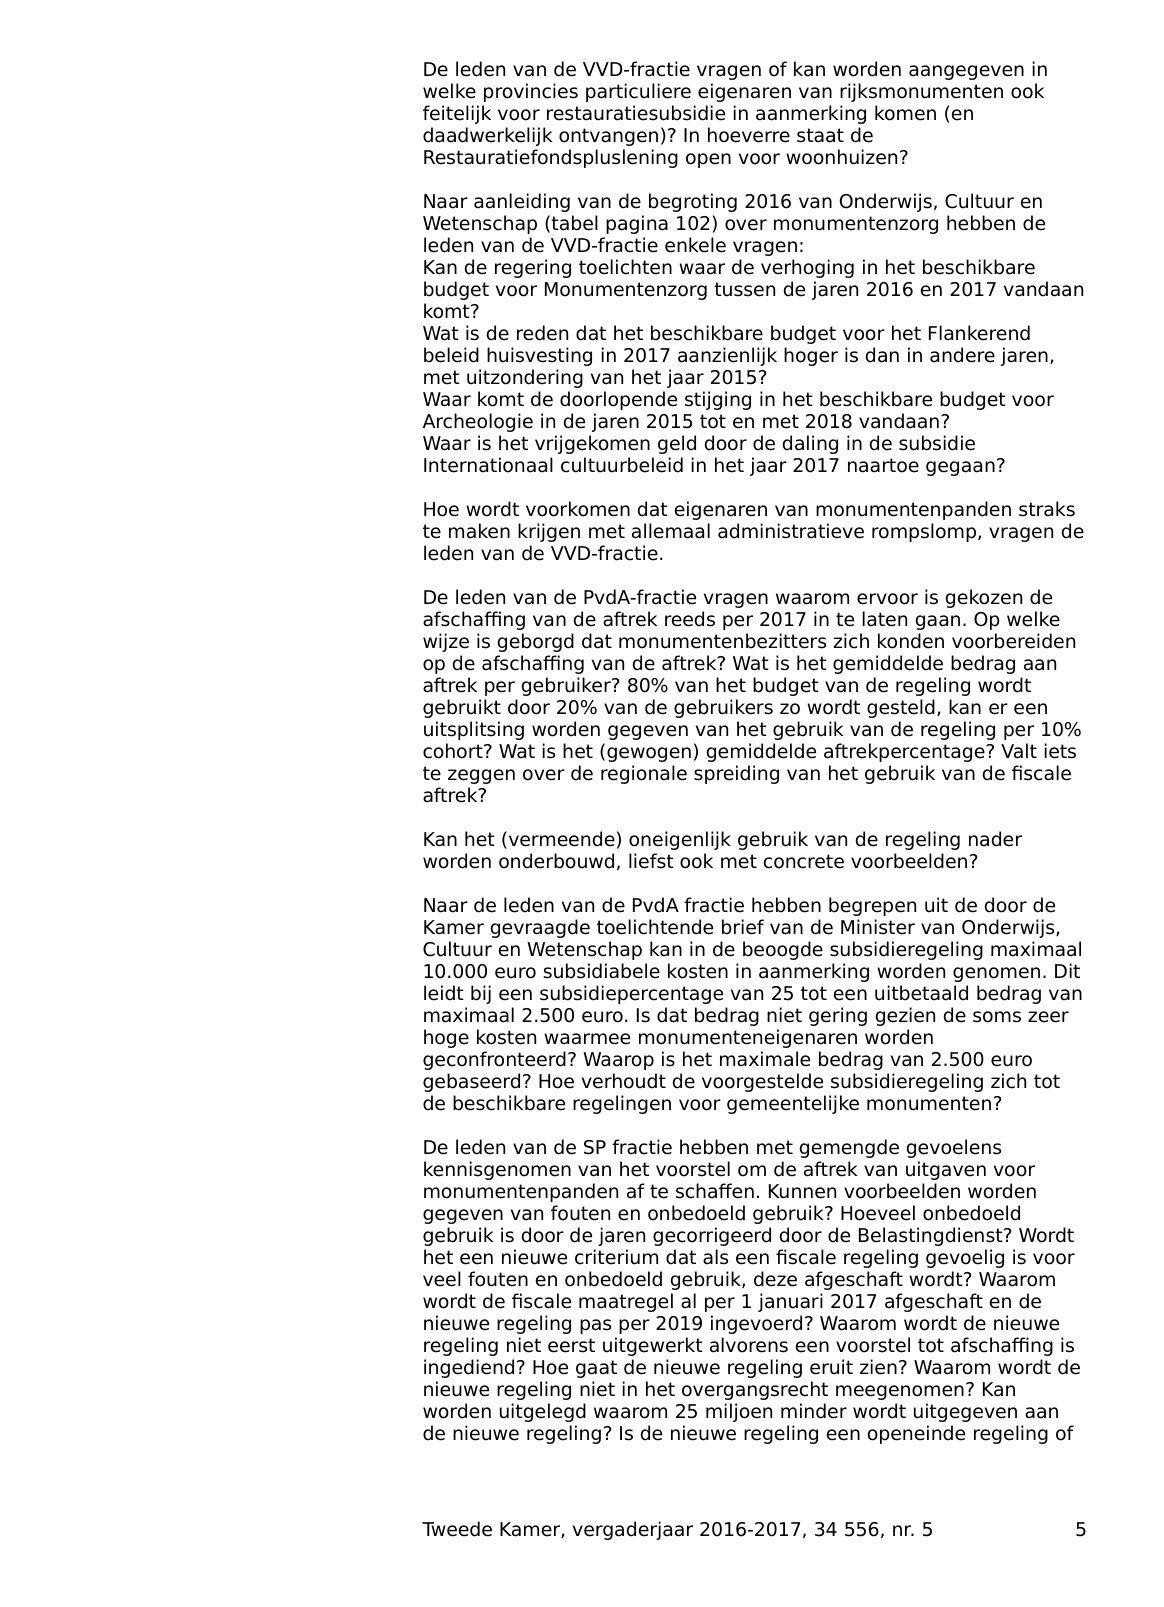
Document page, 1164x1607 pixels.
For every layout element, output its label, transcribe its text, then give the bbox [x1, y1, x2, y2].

text De leden van de SP fractie hebben met gemengde gevoelens kennisgenomen van het voorstel om de aftrek van uitgaven voor monumentenpanden af te schaffen. Kunnen voorbeelden worden gegeven van fouten en onbedoeld gebruik? Hoeveel onbedoeld gebruik is door de jaren gecorrigeerd door de Belastingdienst? Wordt het een nieuwe criterium dat als een fiscale regeling gevoelig is voor veel fouten en onbedoeld gebruik, deze afgeschaft wordt? Waarom wordt de fiscale maatregel al per 1 januari 2017 afgeschaft en de nieuwe regeling pas per 2019 ingevoerd? Waarom wordt de nieuwe regeling niet eerst uitgewerkt alvorens een voorstel tot afschaffing is ingediend? Hoe gaat de nieuwe regeling eruit zien? Waarom wordt de nieuwe regeling niet in het overgangsrecht meegenomen? Kan worden uitgelegd waarom 25 miljoen minder wordt uitgegeven aan de nieuwe regeling? Is de nieuwe regeling een openeinde regeling of [422, 1137, 1087, 1445]
text Naar de leden van de PvdA fractie hebben begrepen uit de door de Kamer gevraagde toelichtende brief van de Minister van Onderwijs, Cultuur en Wetenschap kan in de beoogde subsidieregeling maximaal 10.000 euro subsidiabele kosten in aanmerking worden genomen. Dit leidt bij een subsidiepercentage van 25 tot een uitbetaald bedrag van maximaal 2.500 euro. Is dat bedrag niet gering gezien de soms zeer hoge kosten waarmee monumenteneigenaren worden geconfronteerd? Waarop is het maximale bedrag van 2.500 euro gebaseerd? Hoe verhoudt de voorgestelde subsidieregeling zich tot de beschikbare regelingen voor gemeentelijke monumenten? [422, 895, 1087, 1115]
text De leden van de PvdA-fractie vragen waarom ervoor is gekozen de afschaffing van de aftrek reeds per 2017 in te laten gaan. Op welke wijze is geborgd dat monumentenbezitters zich konden voorbereiden op de afschaffing van de aftrek? Wat is het gemiddelde bedrag aan aftrek per gebruiker? 80% van het budget van de regeling wordt gebruikt door 20% van de gebruikers zo wordt gesteld, kan er een uitsplitsing worden gegeven van het gebruik van de regeling per 10% cohort? Wat is het (gewogen) gemiddelde aftrekpercentage? Valt iets te zeggen over de regionale spreiding van het gebruik van de fiscale aftrek? [422, 587, 1087, 807]
text Kan het (vermeende) oneigenlijk gebruik van de regeling nader worden onderbouwd, liefst ook met concrete voorbeelden? [422, 829, 1087, 873]
text De leden van de VVD-fractie vragen of kan worden aangegeven in welke provincies particuliere eigenaren van rijksmonumenten ook feitelijk voor restauratiesubsidie in aanmerking komen (en daadwerkelijk ontvangen)? In hoeverre staat de Restauratiefondspluslening open voor woonhuizen? [422, 59, 1087, 169]
text Waar komt de doorlopende stijging in het beschikbare budget voor Archeologie in de jaren 2015 tot en met 2018 vandaan? [422, 389, 1087, 433]
text Wat is de reden dat het beschikbare budget voor het Flankerend beleid huisvesting in 2017 aanzienlijk hoger is dan in andere jaren, met uitzondering van het jaar 2015? [422, 323, 1087, 389]
text Hoe wordt voorkomen dat eigenaren van monumentenpanden straks te maken krijgen met allemaal administratieve rompslomp, vragen de leden van de VVD-fractie. [422, 499, 1087, 565]
text Naar aanleiding van de begroting 2016 van Onderwijs, Cultuur en Wetenschap (tabel pagina 102) over monumentenzorg hebben de leden van de VVD-fractie enkele vragen: [422, 191, 1087, 257]
text Waar is het vrijgekomen geld door de daling in de subsidie Internationaal cultuurbeleid in het jaar 2017 naartoe gegaan? [422, 433, 1087, 477]
text Kan de regering toelichten waar de verhoging in het beschikbare budget voor Monumentenzorg tussen de jaren 2016 en 2017 vandaan komt? [422, 257, 1087, 323]
